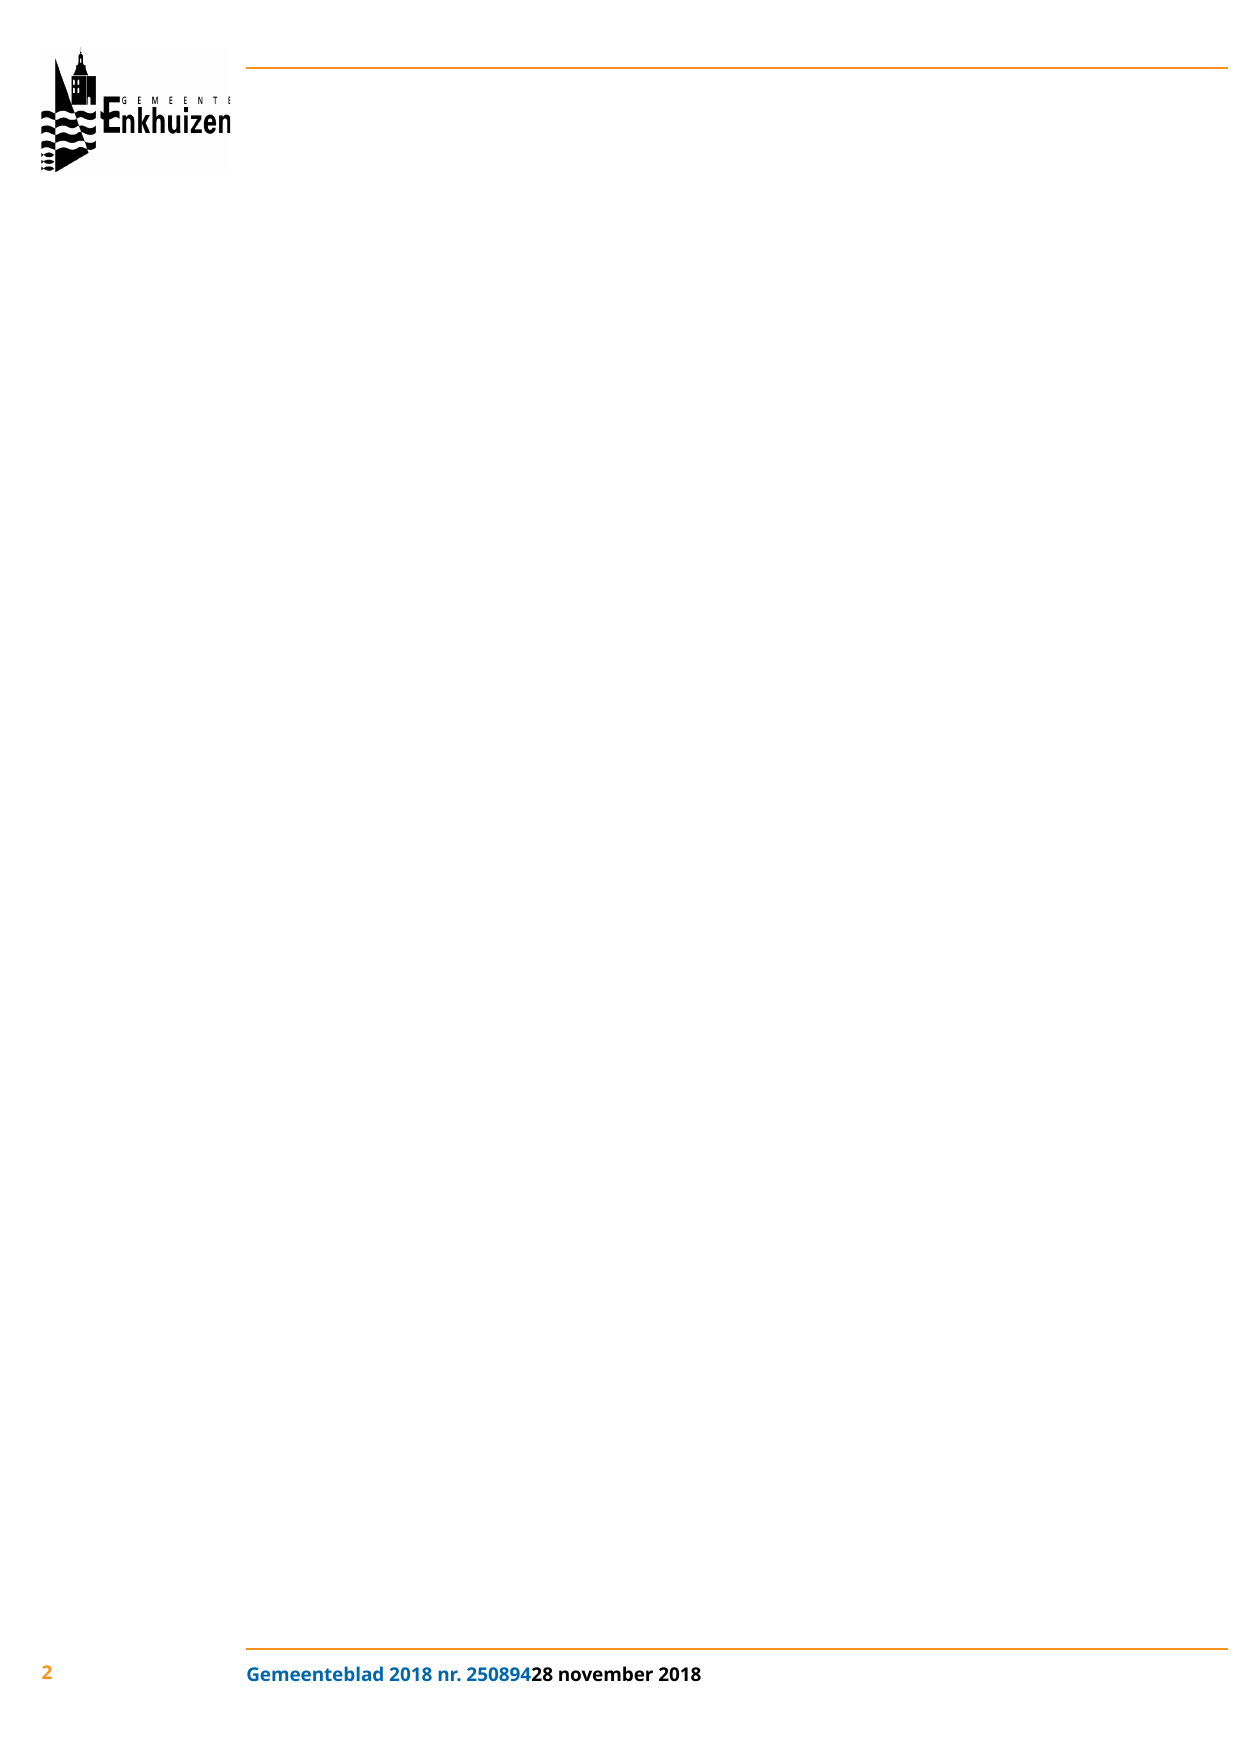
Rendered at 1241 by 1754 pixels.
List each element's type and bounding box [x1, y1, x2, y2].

picture [41, 47, 231, 172]
